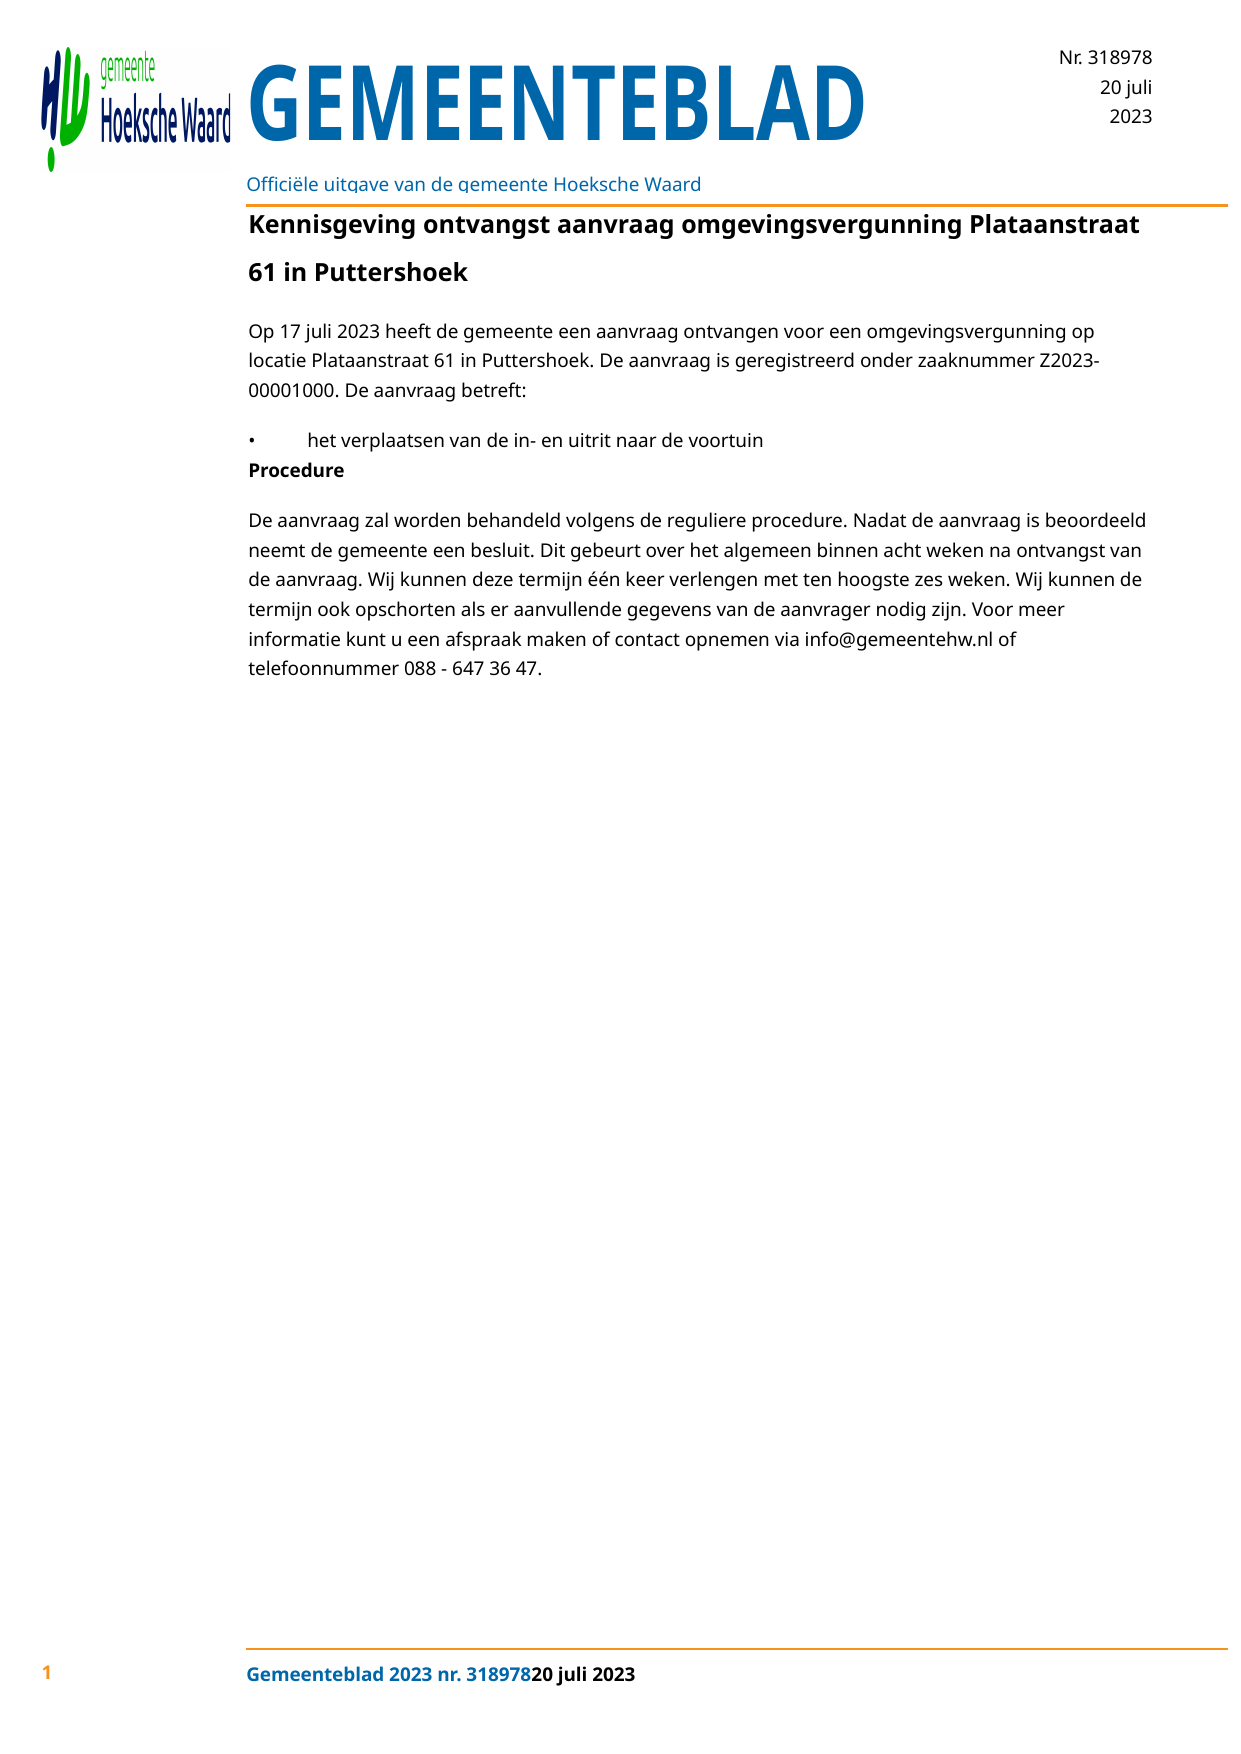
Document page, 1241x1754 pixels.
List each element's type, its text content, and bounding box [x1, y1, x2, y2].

text Op 17 juli 2023 heeft de gemeente een aanvraag ontvangen voor een omgevingsvergunning op locatie Plataanstraat 61 in Puttershoek. De aanvraag is geregistreerd onder zaaknummer Z2023-00001000. De aanvraag betreft: [248, 318, 1152, 403]
picture [41, 47, 231, 172]
text Kennisgeving ontvangst aanvraag omgevingsvergunning Plataanstraat 61 in Puttershoek [248, 207, 1152, 288]
text De aanvraag zal worden behandeld volgens de reguliere procedure. Nadat de aanvraag is beoordeeld neemt de gemeente een besluit. Dit gebeurt over het algemeen binnen acht weken na ontvangst van de aanvraag. Wij kunnen deze termijn één keer verlengen met ten hoogste zes weken. Wij kunnen de termijn ook opschorten als er aanvullende gegevens van de aanvrager nodig zijn. Voor meer informatie kunt u een afspraak maken of contact opnemen via info@gemeentehw.nl of telefoonnummer 088 - 647 36 47. [248, 507, 1152, 681]
text Procedure [248, 457, 1152, 483]
list het verplaatsen van de in- en uitrit naar de voortuin [248, 427, 1152, 453]
